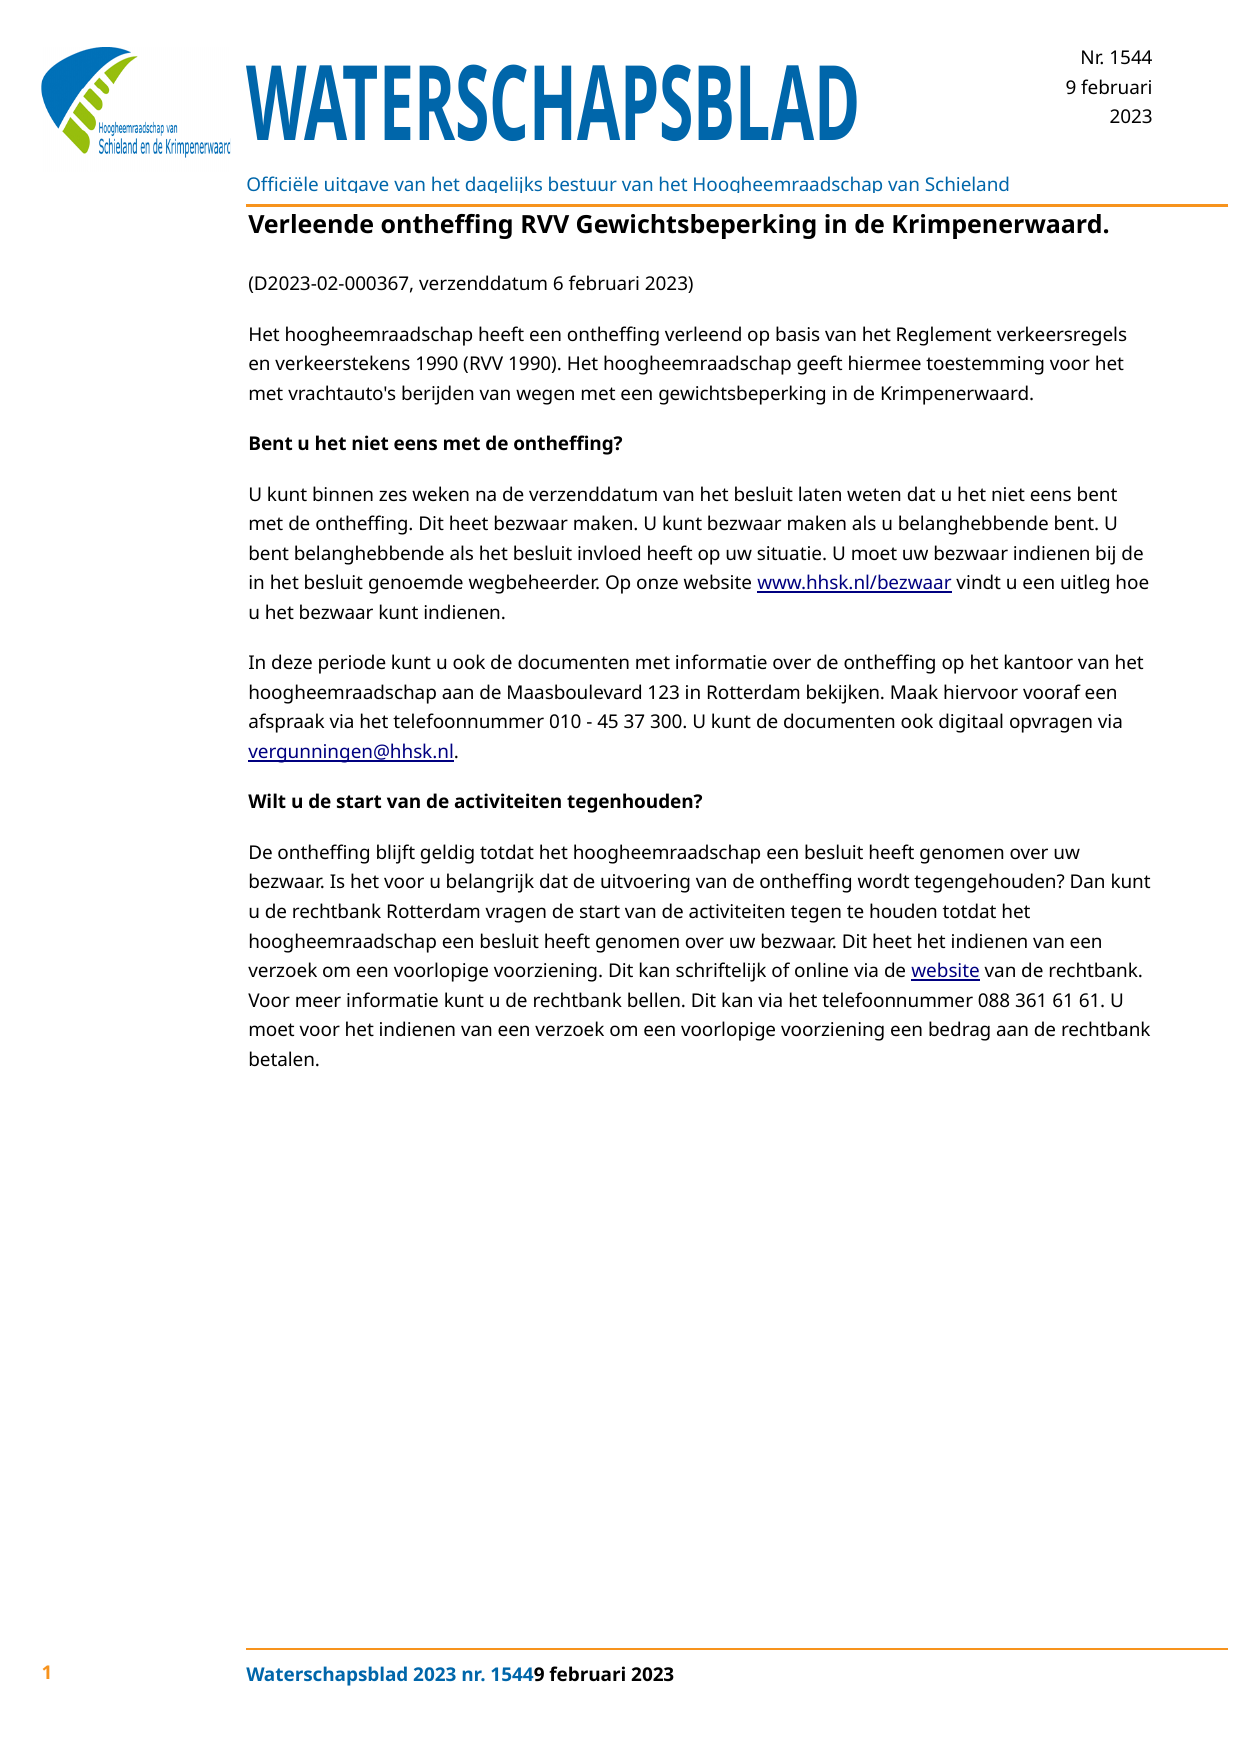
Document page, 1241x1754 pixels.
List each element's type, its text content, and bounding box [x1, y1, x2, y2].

text In deze periode kunt u ook de documenten met informatie over de ontheffing op het kantoor van het hoogheemraadschap aan de Maasboulevard 123 in Rotterdam bekijken. Maak hiervoor vooraf een afspraak via het telefoonnummer 010 - 45 37 300. U kunt de documenten ook digitaal opvragen via vergunningen@hhsk.nl. [248, 649, 1152, 764]
picture [41, 47, 231, 172]
text De ontheffing blijft geldig totdat het hoogheemraadschap een besluit heeft genomen over uw bezwaar. Is het voor u belangrijk dat de uitvoering van de ontheffing wordt tegengehouden? Dan kunt u de rechtbank Rotterdam vragen de start van de activiteiten tegen te houden totdat het hoogheemraadschap een besluit heeft genomen over uw bezwaar. Dit heet het indienen van een verzoek om een voorlopige voorziening. Dit kan schriftelijk of online via de website van de rechtbank. Voor meer informatie kunt u de rechtbank bellen. Dit kan via het telefoonnummer 088 361 61 61. U moet voor het indienen van een verzoek om een voorlopige voorziening een bedrag aan de rechtbank betalen. [248, 839, 1152, 1072]
text (D2023-02-000367, verzenddatum 6 februari 2023) [248, 270, 1152, 296]
text Bent u het niet eens met de ontheffing? [248, 430, 1152, 456]
text U kunt binnen zes weken na de verzenddatum van het besluit laten weten dat u het niet eens bent met de ontheffing. Dit heet bezwaar maken. U kunt bezwaar maken als u belanghebbende bent. U bent belanghebbende als het besluit invloed heeft op uw situatie. U moet uw bezwaar indienen bij de in het besluit genoemde wegbeheerder. Op onze website www.hhsk.nl/bezwaar vindt u een uitleg hoe u het bezwaar kunt indienen. [248, 481, 1152, 625]
text Het hoogheemraadschap heeft een ontheffing verleend op basis van het Reglement verkeersregels en verkeerstekens 1990 (RVV 1990). Het hoogheemraadschap geeft hiermee toestemming voor het met vrachtauto's berijden van wegen met een gewichtsbeperking in de Krimpenerwaard. [248, 321, 1152, 406]
text Wilt u de start van de activiteiten tegenhouden? [248, 789, 1152, 814]
text Verleende ontheffing RVV Gewichtsbeperking in de Krimpenerwaard. [248, 207, 1152, 241]
